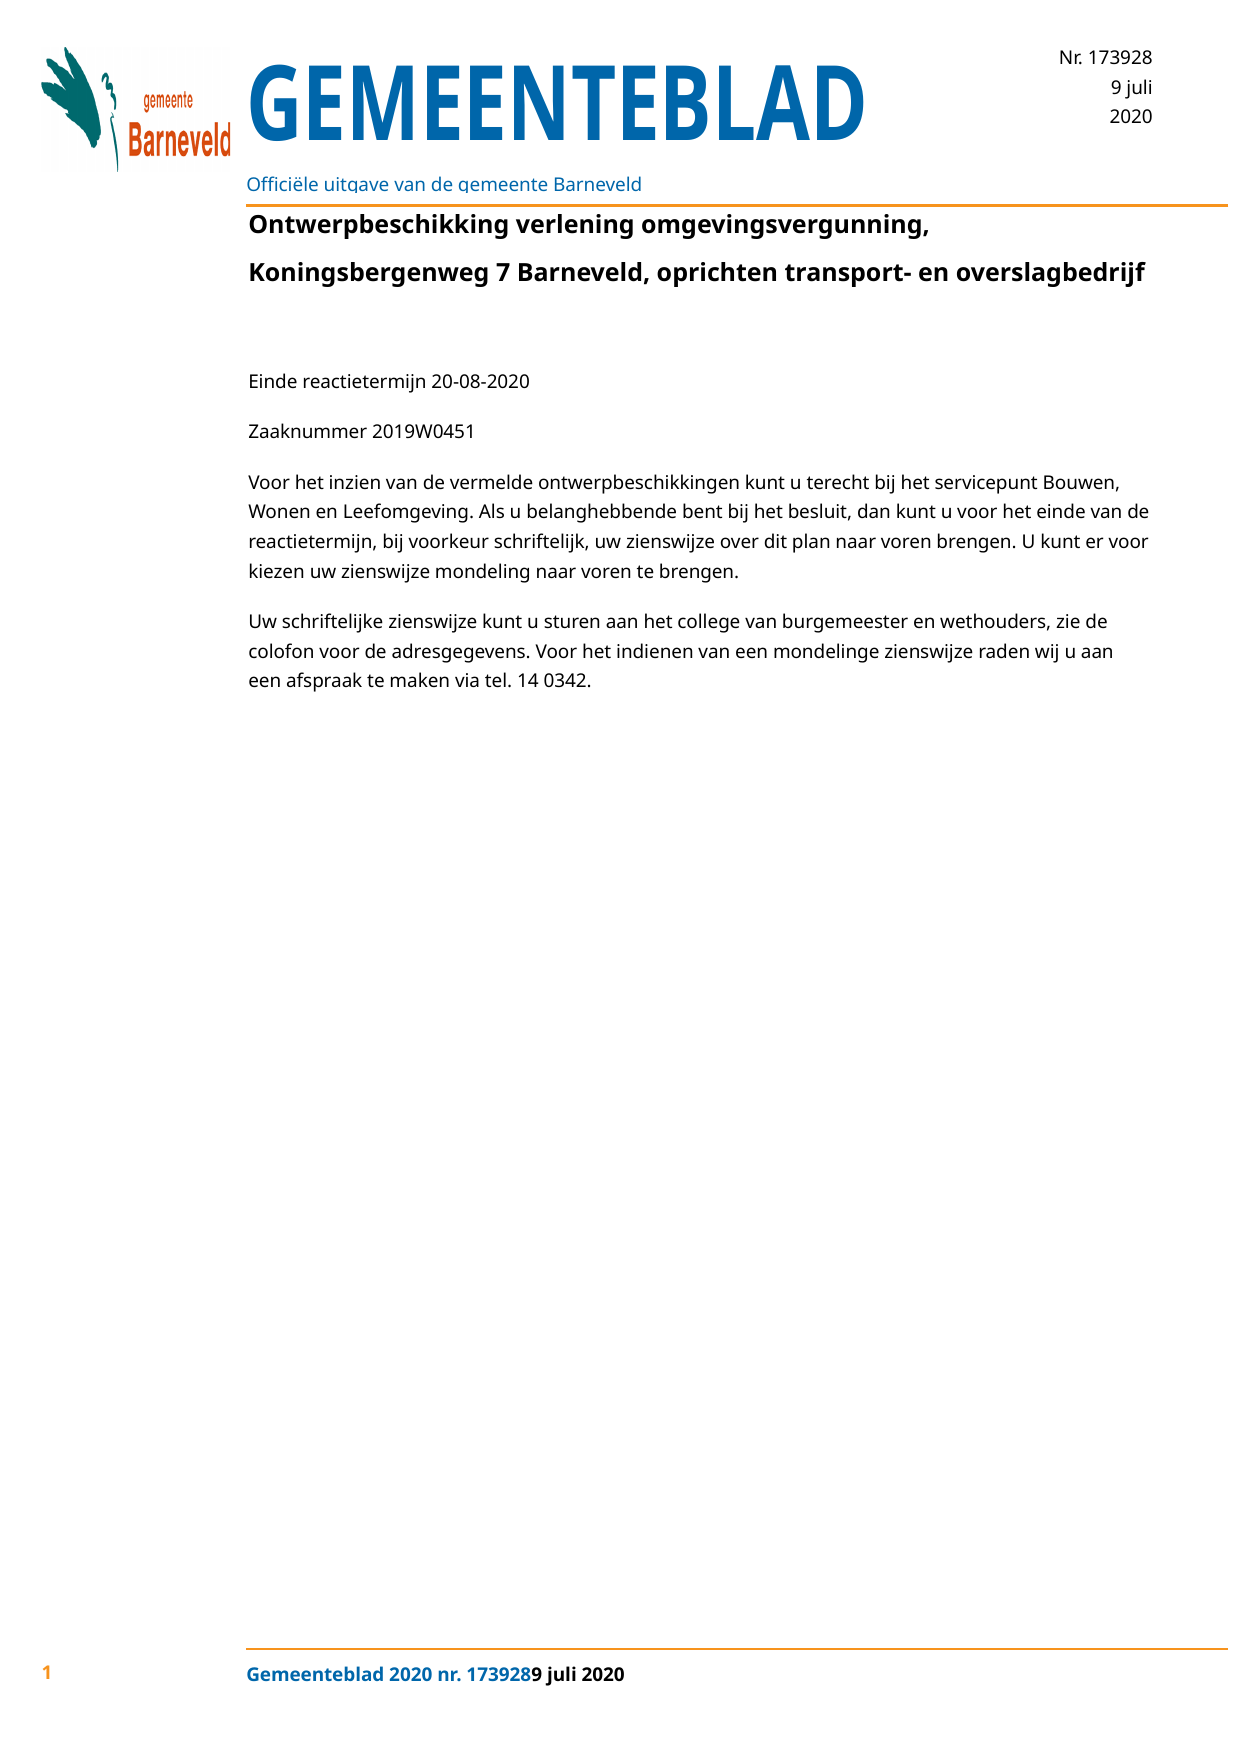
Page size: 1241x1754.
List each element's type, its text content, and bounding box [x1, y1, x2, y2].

text Ontwerpbeschikking verlening omgevingsvergunning, Koningsbergenweg 7 Barneveld, oprichten transport- en overslagbedrijf [248, 207, 1152, 288]
text Uw schriftelijke zienswijze kunt u sturen aan het college van burgemeester en wethouders, zie de colofon voor de adresgegevens. Voor het indienen van een mondelinge zienswijze raden wij u aan een afspraak te maken via tel. 14 0342. [248, 608, 1152, 693]
text Voor het inzien van de vermelde ontwerpbeschikkingen kunt u terecht bij het servicepunt Bouwen, Wonen en Leefomgeving. Als u belanghebbende bent bij het besluit, dan kunt u voor het einde van de reactietermijn, bij voorkeur schriftelijk, uw zienswijze over dit plan naar voren brengen. U kunt er voor kiezen uw zienswijze mondeling naar voren te brengen. [248, 469, 1152, 584]
picture [41, 47, 231, 172]
text Einde reactietermijn 20-08-2020 [248, 368, 1152, 394]
text Zaaknummer 2019W0451 [248, 419, 1152, 444]
